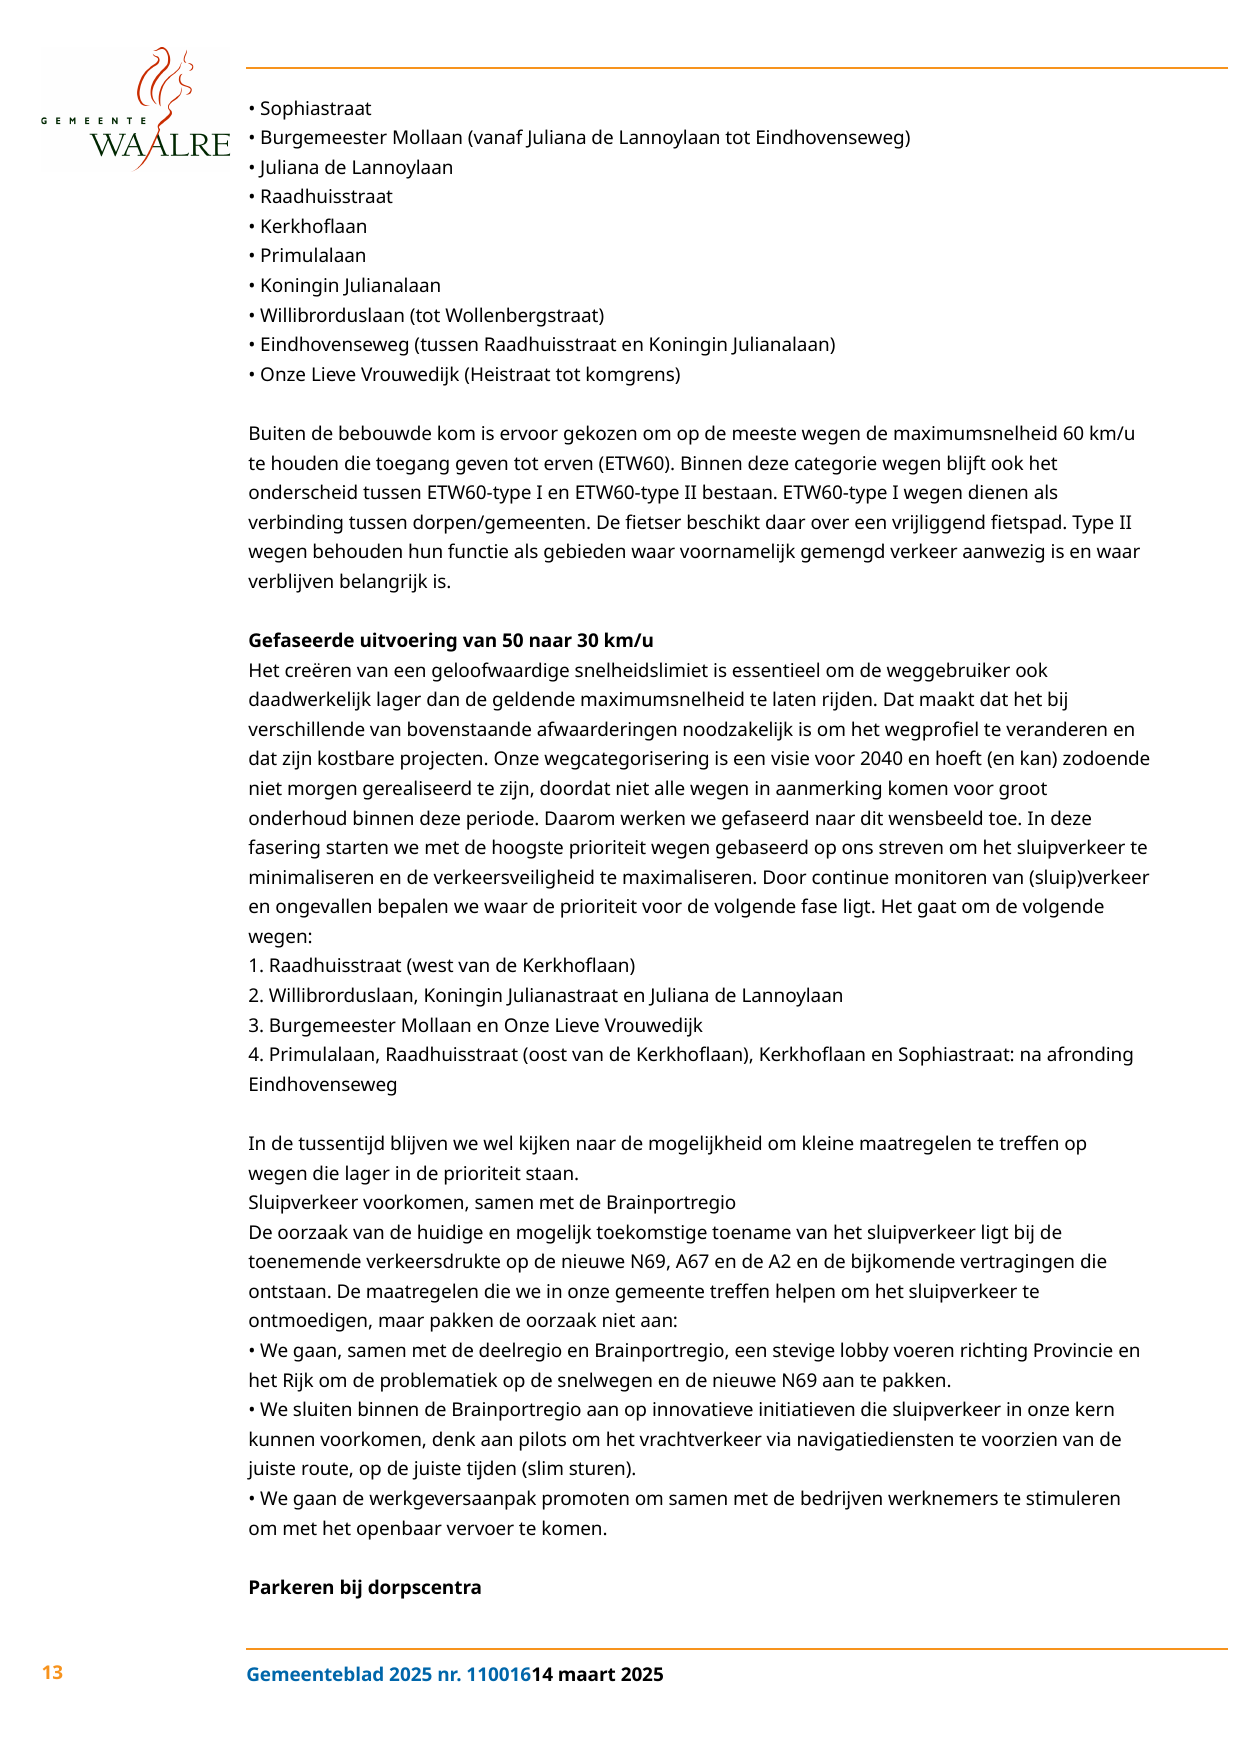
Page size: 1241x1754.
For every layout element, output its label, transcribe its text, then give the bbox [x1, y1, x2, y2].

text • Willibrorduslaan (tot Wollenbergstraat) [248, 302, 1152, 328]
text Het creëren van een geloofwaardige snelheidslimiet is essentieel om de weggebruiker ook daadwerkelijk lager dan de geldende maximumsnelheid te laten rijden. Dat maakt dat het bij verschillende van bovenstaande afwaarderingen noodzakelijk is om het wegprofiel te veranderen en dat zijn kostbare projecten. Onze wegcategorisering is een visie voor 2040 en hoeft (en kan) zodoende niet morgen gerealiseerd te zijn, doordat niet alle wegen in aanmerking komen voor groot onderhoud binnen deze periode. Daarom werken we gefaseerd naar dit wensbeeld toe. In deze fasering starten we met de hoogste prioriteit wegen gebaseerd op ons streven om het sluipverkeer te minimaliseren en de verkeersveiligheid te maximaliseren. Door continue monitoren van (sluip)verkeer en ongevallen bepalen we waar de prioriteit voor de volgende fase ligt. Het gaat om de volgende wegen: [248, 657, 1152, 949]
text • Onze Lieve Vrouwedijk (Heistraat tot komgrens) [248, 361, 1152, 387]
text Sluipverkeer voorkomen, samen met de Brainportregio [248, 1189, 1152, 1215]
text 3. Burgemeester Mollaan en Onze Lieve Vrouwedijk [248, 1012, 1152, 1038]
picture [41, 47, 231, 172]
text De oorzaak van de huidige en mogelijk toekomstige toename van het sluipverkeer ligt bij de toenemende verkeersdrukte op de nieuwe N69, A67 en de A2 en de bijkomende vertragingen die ontstaan. De maatregelen die we in onze gemeente treffen helpen om het sluipverkeer te ontmoedigen, maar pakken de oorzaak niet aan: [248, 1219, 1152, 1333]
text • Kerkhoflaan [248, 213, 1152, 239]
text • Koningin Julianalaan [248, 272, 1152, 298]
text Buiten de bebouwde kom is ervoor gekozen om op de meeste wegen de maximumsnelheid 60 km/u te houden die toegang geven tot erven (ETW60). Binnen deze categorie wegen blijft ook het onderscheid tussen ETW60-type I en ETW60-type II bestaan. ETW60-type I wegen dienen als verbinding tussen dorpen/gemeenten. De fietser beschikt daar over een vrijliggend fietspad. Type II wegen behouden hun functie als gebieden waar voornamelijk gemengd verkeer aanwezig is en waar verblijven belangrijk is. [248, 420, 1152, 594]
text • Sophiastraat [248, 95, 1152, 121]
text • Primulalaan [248, 243, 1152, 268]
text • We gaan, samen met de deelregio en Brainportregio, een stevige lobby voeren richting Provincie en het Rijk om de problematiek op de snelwegen en de nieuwe N69 aan te pakken. [248, 1337, 1152, 1393]
text • Burgemeester Mollaan (vanaf Juliana de Lannoylaan tot Eindhovenseweg) [248, 124, 1152, 150]
text • Raadhuisstraat [248, 183, 1152, 209]
text Gefaseerde uitvoering van 50 naar 30 km/u [248, 627, 1152, 653]
text Parkeren bij dorpscentra [248, 1574, 1152, 1600]
text 1. Raadhuisstraat (west van de Kerkhoflaan) [248, 953, 1152, 978]
text 4. Primulalaan, Raadhuisstraat (oost van de Kerkhoflaan), Kerkhoflaan en Sophiastraat: na afronding Eindhovenseweg [248, 1041, 1152, 1097]
text In de tussentijd blijven we wel kijken naar de mogelijkheid om kleine maatregelen te treffen op wegen die lager in de prioriteit staan. [248, 1130, 1152, 1186]
text • Juliana de Lannoylaan [248, 154, 1152, 180]
text • Eindhovenseweg (tussen Raadhuisstraat en Koningin Julianalaan) [248, 331, 1152, 357]
text • We gaan de werkgeversaanpak promoten om samen met de bedrijven werknemers te stimuleren om met het openbaar vervoer te komen. [248, 1485, 1152, 1541]
text 2. Willibrorduslaan, Koningin Julianastraat en Juliana de Lannoylaan [248, 982, 1152, 1008]
text • We sluiten binnen de Brainportregio aan op innovatieve initiatieven die sluipverkeer in onze kern kunnen voorkomen, denk aan pilots om het vrachtverkeer via navigatiediensten te voorzien van de juiste route, op de juiste tijden (slim sturen). [248, 1396, 1152, 1481]
